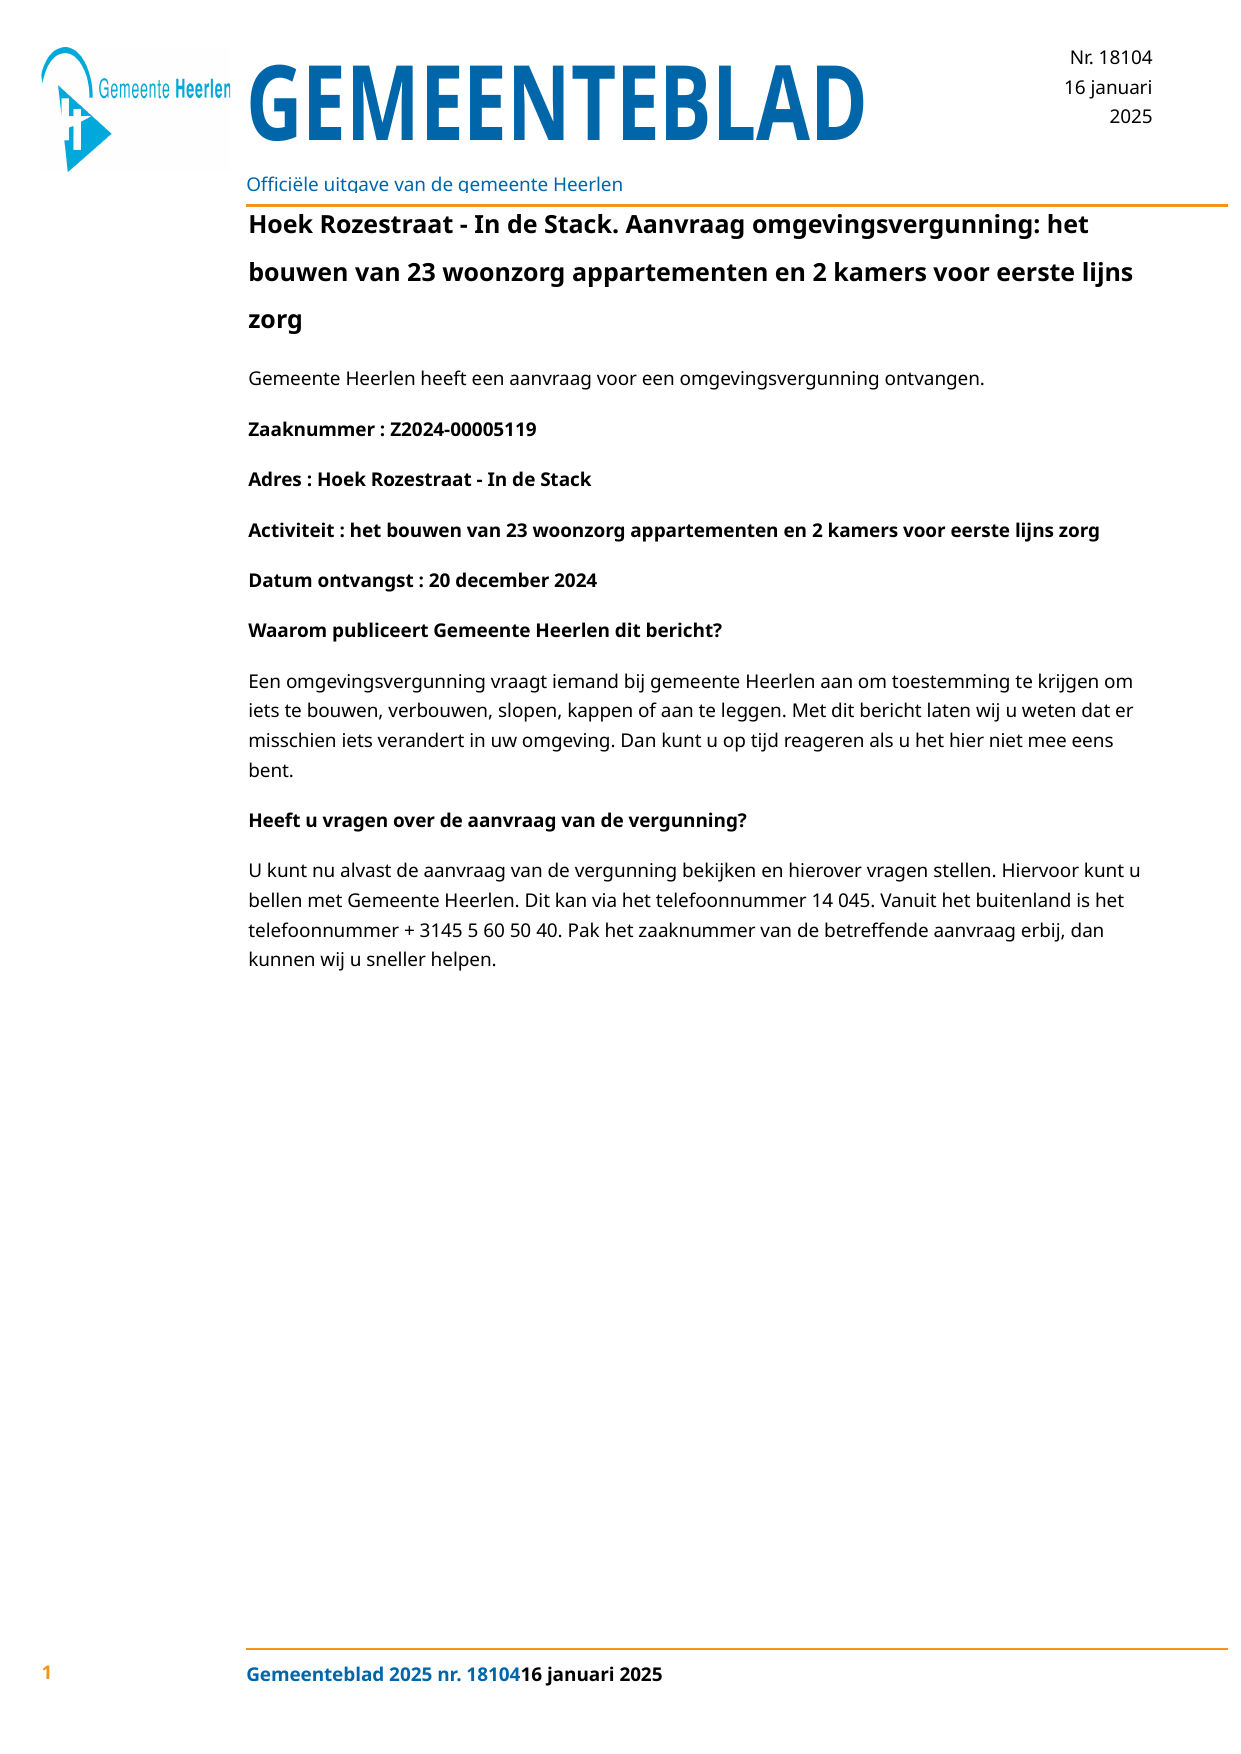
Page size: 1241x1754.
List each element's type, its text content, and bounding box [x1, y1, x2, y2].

text Waarom publiceert Gemeente Heerlen dit bericht? [248, 618, 1152, 643]
text U kunt nu alvast de aanvraag van de vergunning bekijken en hierover vragen stellen. Hiervoor kunt u bellen met Gemeente Heerlen. Dit kan via het telefoonnummer 14 045. Vanuit het buitenland is het telefoonnummer + 3145 5 60 50 40. Pak het zaaknummer van de betreffende aanvraag erbij, dan kunnen wij u sneller helpen. [248, 858, 1152, 972]
text Heeft u vragen over de aanvraag van de vergunning? [248, 807, 1152, 833]
text Een omgevingsvergunning vraagt iemand bij gemeente Heerlen aan om toestemming te krijgen om iets te bouwen, verbouwen, slopen, kappen of aan te leggen. Met dit bericht laten wij u weten dat er misschien iets verandert in uw omgeving. Dan kunt u op tijd reageren als u het hier niet mee eens bent. [248, 668, 1152, 782]
text Adres : Hoek Rozestraat - In de Stack [248, 466, 1152, 492]
text Hoek Rozestraat - In de Stack. Aanvraag omgevingsvergunning: het bouwen van 23 woonzorg appartementen en 2 kamers voor eerste lijns zorg [248, 207, 1152, 336]
text Activiteit : het bouwen van 23 woonzorg appartementen en 2 kamers voor eerste lijns zorg [248, 517, 1152, 542]
text Zaaknummer : Z2024-00005119 [248, 416, 1152, 442]
picture [41, 47, 59, 70]
picture [41, 47, 231, 172]
text Datum ontvangst : 20 december 2024 [248, 567, 1152, 593]
text Gemeente Heerlen heeft een aanvraag voor een omgevingsvergunning ontvangen. [248, 366, 1152, 391]
